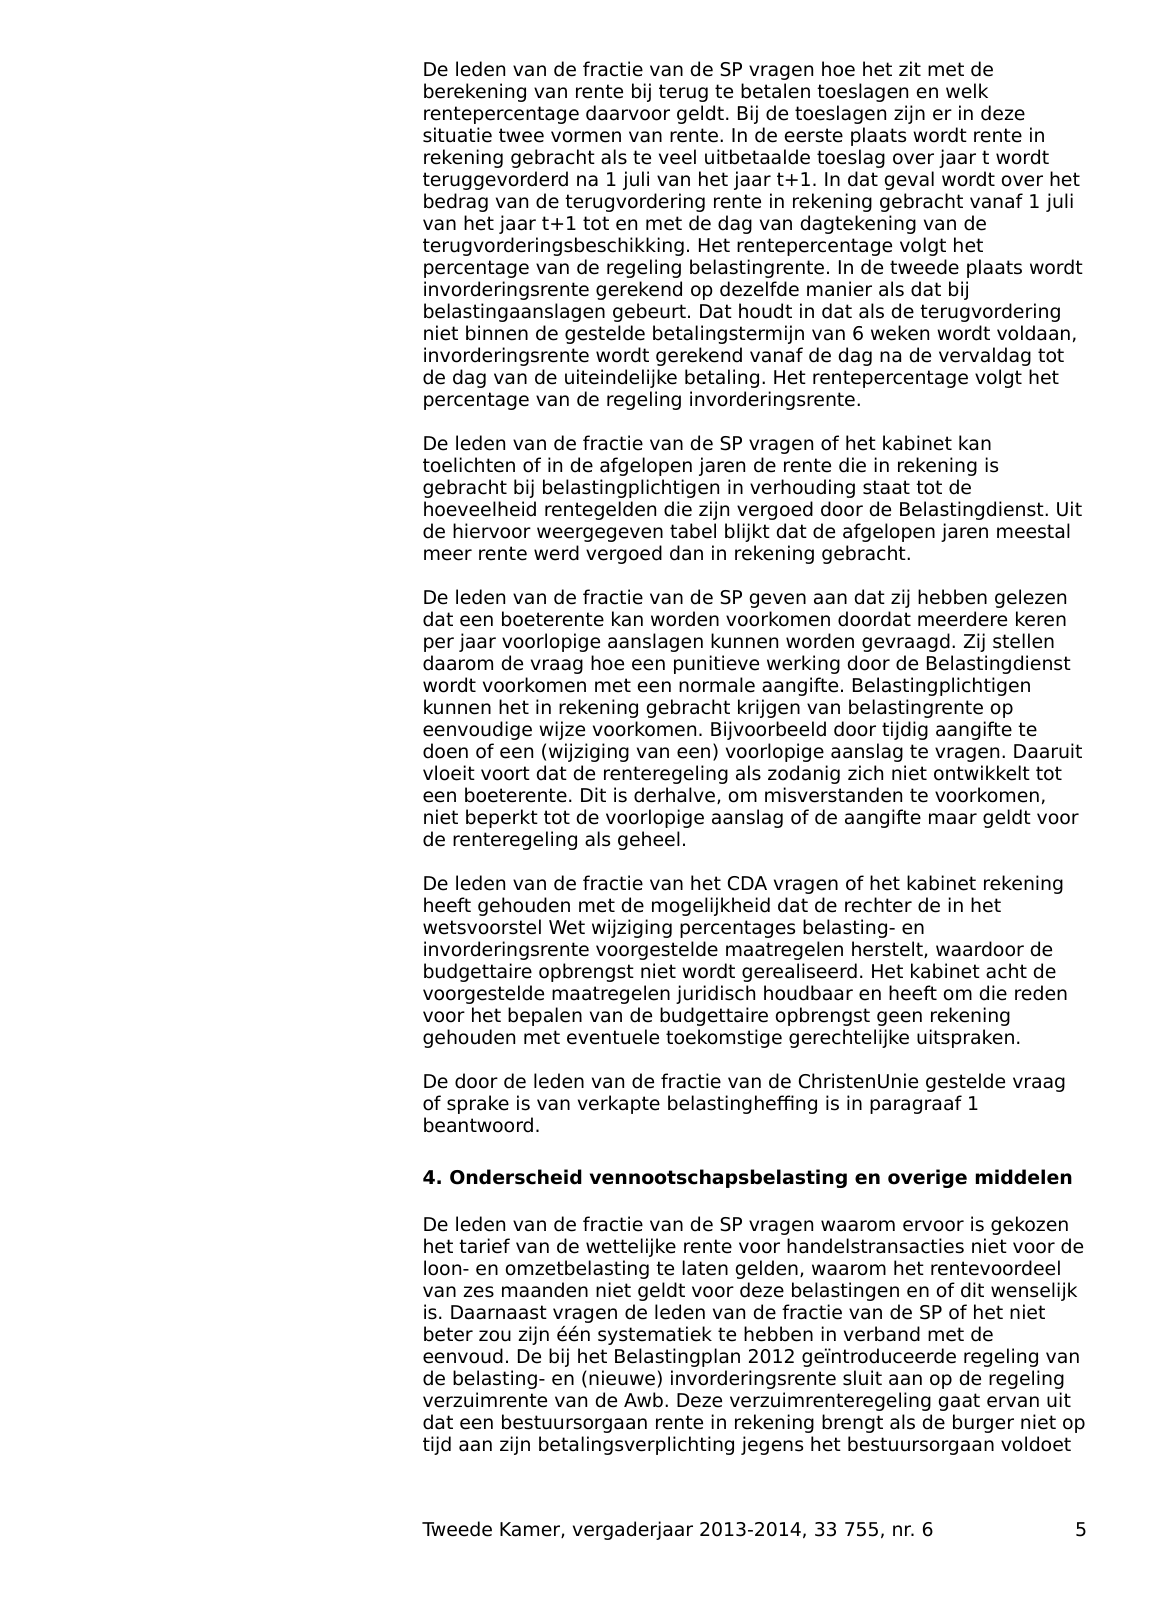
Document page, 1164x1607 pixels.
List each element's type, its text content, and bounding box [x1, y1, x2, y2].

text De leden van de fractie van de SP vragen waarom ervoor is gekozen het tarief van de wettelijke rente voor handelstransacties niet voor de loon- en omzetbelasting te laten gelden, waarom het rentevoordeel van zes maanden niet geldt voor deze belastingen en of dit wenselijk is. Daarnaast vragen de leden van de fractie van de SP of het niet beter zou zijn één systematiek te hebben in verband met de eenvoud. De bij het Belastingplan 2012 geïntroduceerde regeling van de belasting- en (nieuwe) invorderingsrente sluit aan op de regeling verzuimrente van de Awb. Deze verzuimrenteregeling gaat ervan uit dat een bestuursorgaan rente in rekening brengt als de burger niet op tijd aan zijn betalingsverplichting jegens het bestuursorgaan voldoet [422, 1214, 1087, 1456]
text De leden van de fractie van de SP vragen of het kabinet kan toelichten of in de afgelopen jaren de rente die in rekening is gebracht bij belastingplichtigen in verhouding staat tot de hoeveelheid rentegelden die zijn vergoed door de Belastingdienst. Uit de hiervoor weergegeven tabel blijkt dat de afgelopen jaren meestal meer rente werd vergoed dan in rekening gebracht. [422, 433, 1087, 565]
text De door de leden van de fractie van de ChristenUnie gestelde vraag of sprake is van verkapte belastingheffing is in paragraaf 1 beantwoord. [422, 1071, 1087, 1137]
subtitle 4. Onderscheid vennootschapsbelasting en overige middelen [422, 1167, 1087, 1189]
text De leden van de fractie van het CDA vragen of het kabinet rekening heeft gehouden met de mogelijkheid dat de rechter de in het wetsvoorstel Wet wijziging percentages belasting- en invorderingsrente voorgestelde maatregelen herstelt, waardoor de budgettaire opbrengst niet wordt gerealiseerd. Het kabinet acht de voorgestelde maatregelen juridisch houdbaar en heeft om die reden voor het bepalen van de budgettaire opbrengst geen rekening gehouden met eventuele toekomstige gerechtelijke uitspraken. [422, 873, 1087, 1049]
text De leden van de fractie van de SP geven aan dat zij hebben gelezen dat een boeterente kan worden voorkomen doordat meerdere keren per jaar voorlopige aanslagen kunnen worden gevraagd. Zij stellen daarom de vraag hoe een punitieve werking door de Belastingdienst wordt voorkomen met een normale aangifte. Belastingplichtigen kunnen het in rekening gebracht krijgen van belastingrente op eenvoudige wijze voorkomen. Bijvoorbeeld door tijdig aangifte te doen of een (wijziging van een) voorlopige aanslag te vragen. Daaruit vloeit voort dat de renteregeling als zodanig zich niet ontwikkelt tot een boeterente. Dit is derhalve, om misverstanden te voorkomen, niet beperkt tot de voorlopige aanslag of de aangifte maar geldt voor de renteregeling als geheel. [422, 587, 1087, 851]
text De leden van de fractie van de SP vragen hoe het zit met de berekening van rente bij terug te betalen toeslagen en welk rentepercentage daarvoor geldt. Bij de toeslagen zijn er in deze situatie twee vormen van rente. In de eerste plaats wordt rente in rekening gebracht als te veel uitbetaalde toeslag over jaar t wordt teruggevorderd na 1 juli van het jaar t+1. In dat geval wordt over het bedrag van de terugvordering rente in rekening gebracht vanaf 1 juli van het jaar t+1 tot en met de dag van dagtekening van de terugvorderingsbeschikking. Het rentepercentage volgt het percentage van de regeling belastingrente. In de tweede plaats wordt invorderingsrente gerekend op dezelfde manier als dat bij belastingaanslagen gebeurt. Dat houdt in dat als de terugvordering niet binnen de gestelde betalingstermijn van 6 weken wordt voldaan, invorderingsrente wordt gerekend vanaf de dag na de vervaldag tot de dag van de uiteindelijke betaling. Het rentepercentage volgt het percentage van de regeling invorderingsrente. [422, 59, 1087, 411]
